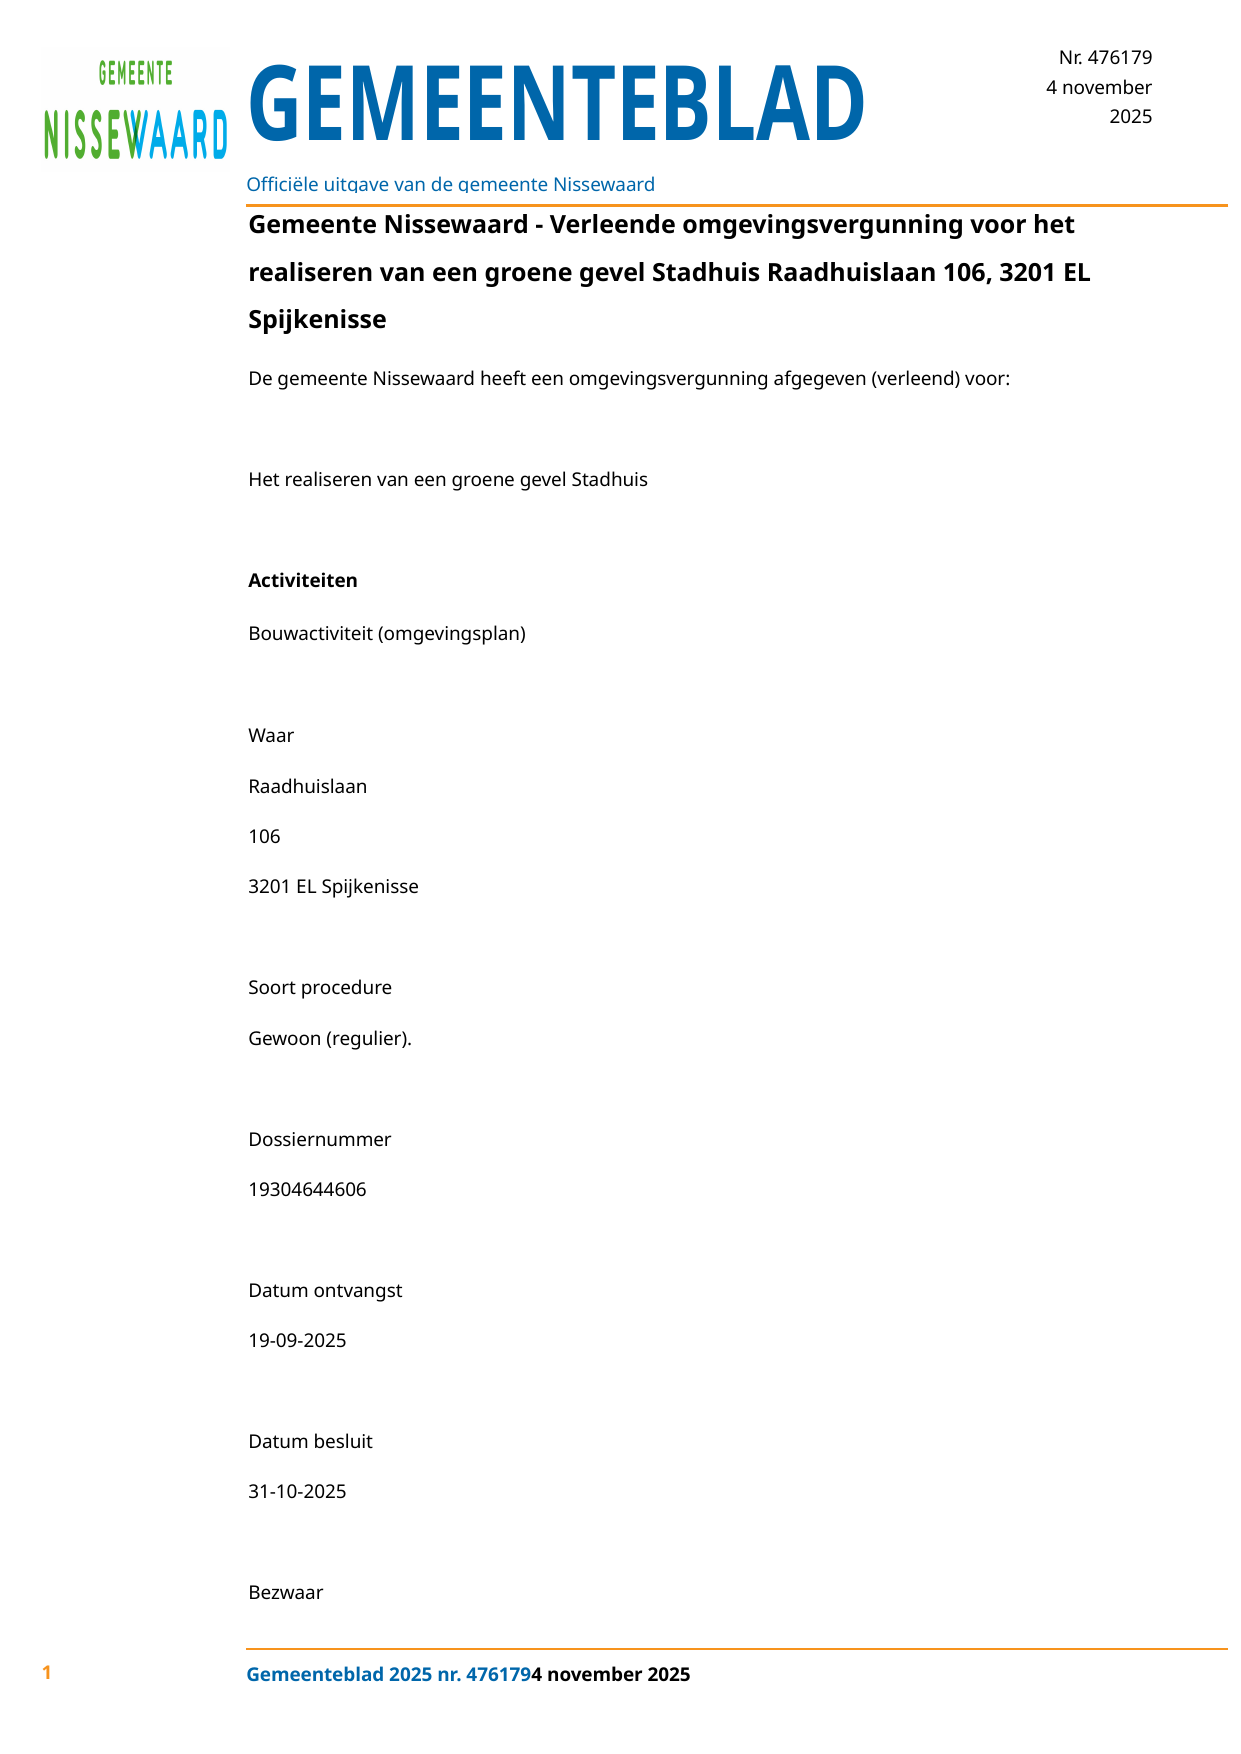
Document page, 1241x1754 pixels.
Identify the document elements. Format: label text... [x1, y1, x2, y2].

text Activiteiten [248, 567, 1152, 593]
text Dossiernummer [248, 1126, 1152, 1151]
text Datum ontvangst [248, 1277, 1152, 1303]
text Soort procedure [248, 974, 1152, 1000]
text Bezwaar [248, 1579, 1152, 1605]
text Het realiseren van een groene gevel Stadhuis [248, 466, 1152, 492]
text Waar [248, 722, 1152, 748]
text Gemeente Nissewaard - Verleende omgevingsvergunning voor het realiseren van een groene gevel Stadhuis Raadhuislaan 106, 3201 EL Spijkenisse [248, 207, 1152, 336]
text 106 [248, 823, 1152, 849]
text ﻿Bouwactiviteit (omgevingsplan) [248, 618, 1152, 647]
text De gemeente Nissewaard heeft een omgevingsvergunning afgegeven (verleend) voor: [248, 366, 1152, 391]
picture [41, 47, 231, 172]
text 19304644606 [248, 1176, 1152, 1202]
text 3201 EL Spijkenisse [248, 874, 1152, 899]
text Gewoon (regulier). [248, 1025, 1152, 1051]
text Raadhuislaan [248, 773, 1152, 798]
text 31-10-2025 [248, 1479, 1152, 1504]
text 19-09-2025 [248, 1327, 1152, 1353]
text Datum besluit [248, 1428, 1152, 1454]
